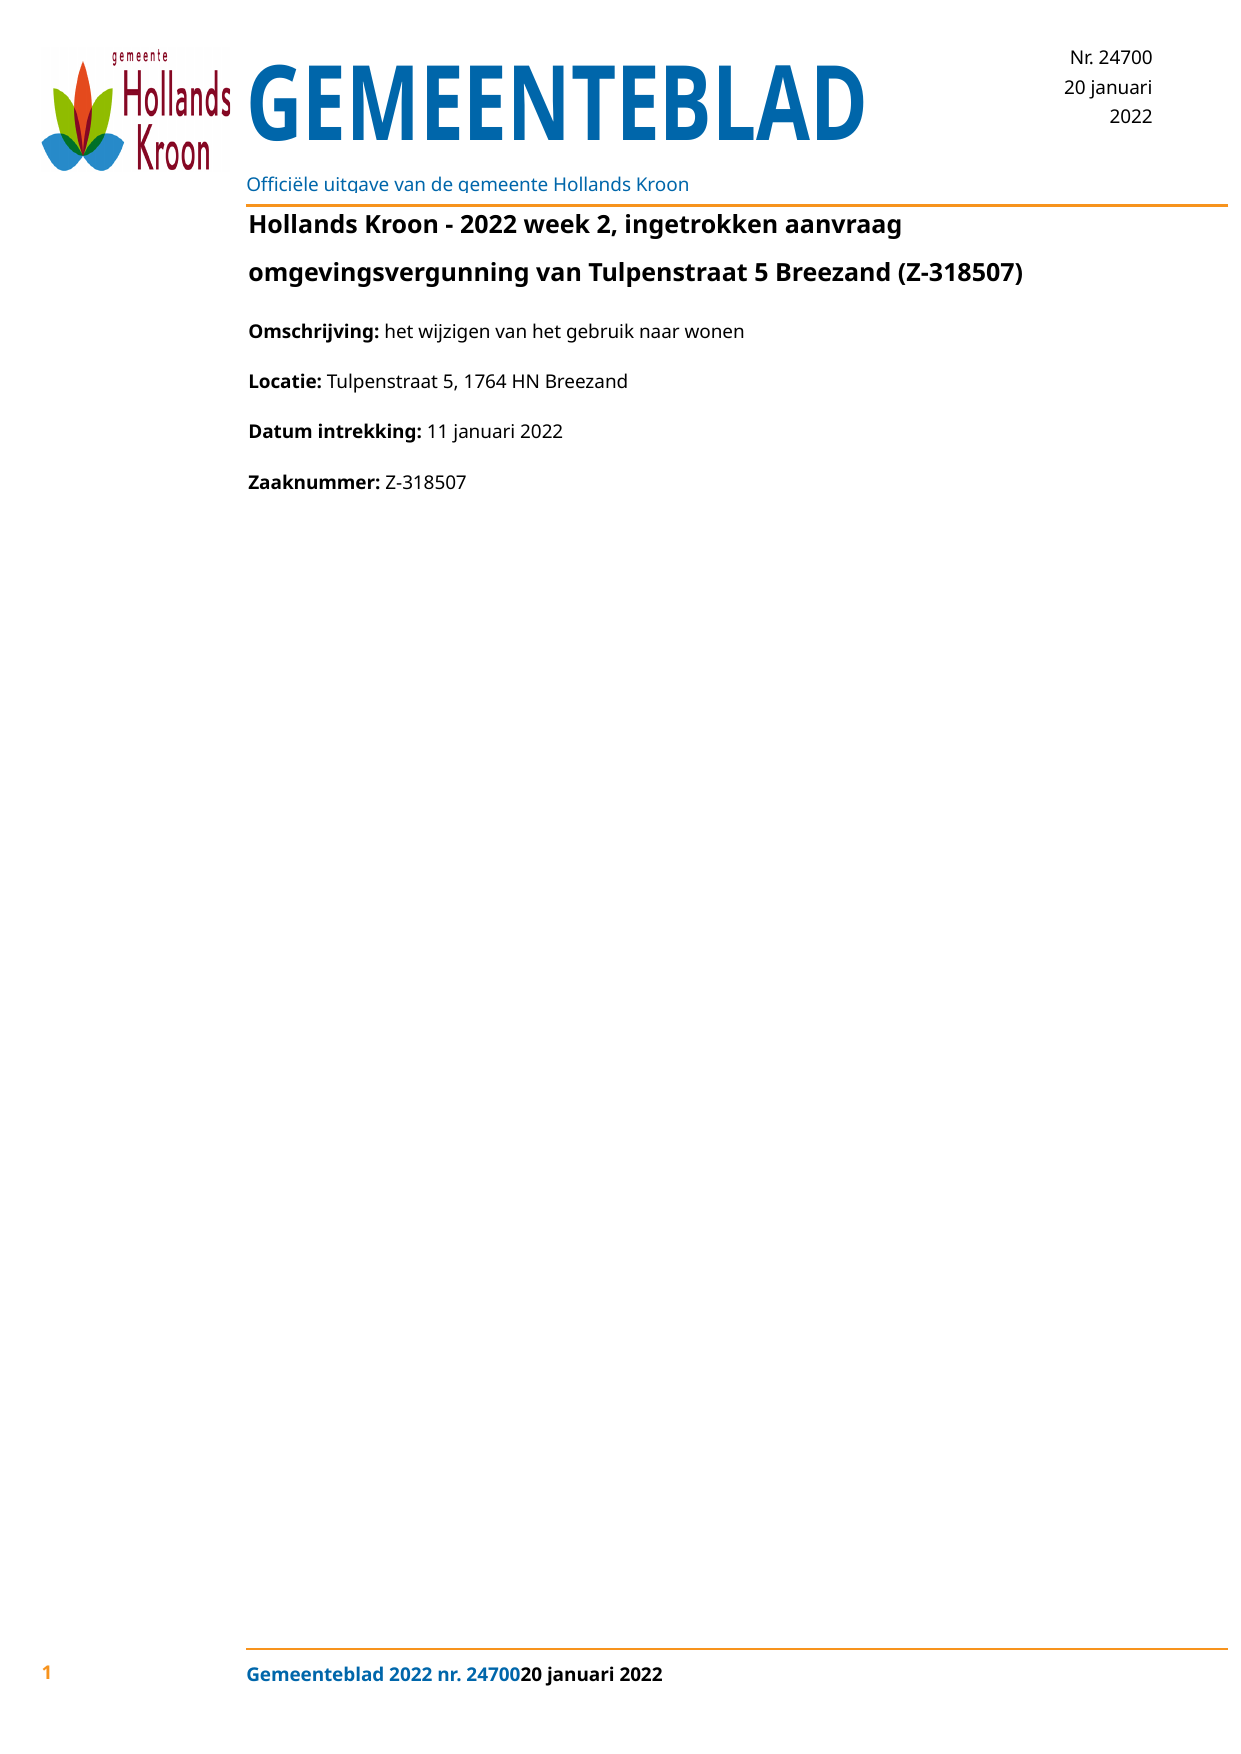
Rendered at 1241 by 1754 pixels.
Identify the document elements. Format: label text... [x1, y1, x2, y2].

picture [41, 47, 231, 172]
text Locatie: Tulpenstraat 5, 1764 HN Breezand [248, 368, 1152, 394]
text Hollands Kroon - 2022 week 2, ingetrokken aanvraag omgevingsvergunning van Tulpenstraat 5 Breezand (Z-318507) [248, 207, 1152, 288]
text Datum intrekking: 11 januari 2022 [248, 419, 1152, 444]
text Zaaknummer: Z-318507 [248, 469, 1152, 495]
text Omschrijving: het wijzigen van het gebruik naar wonen [248, 318, 1152, 344]
